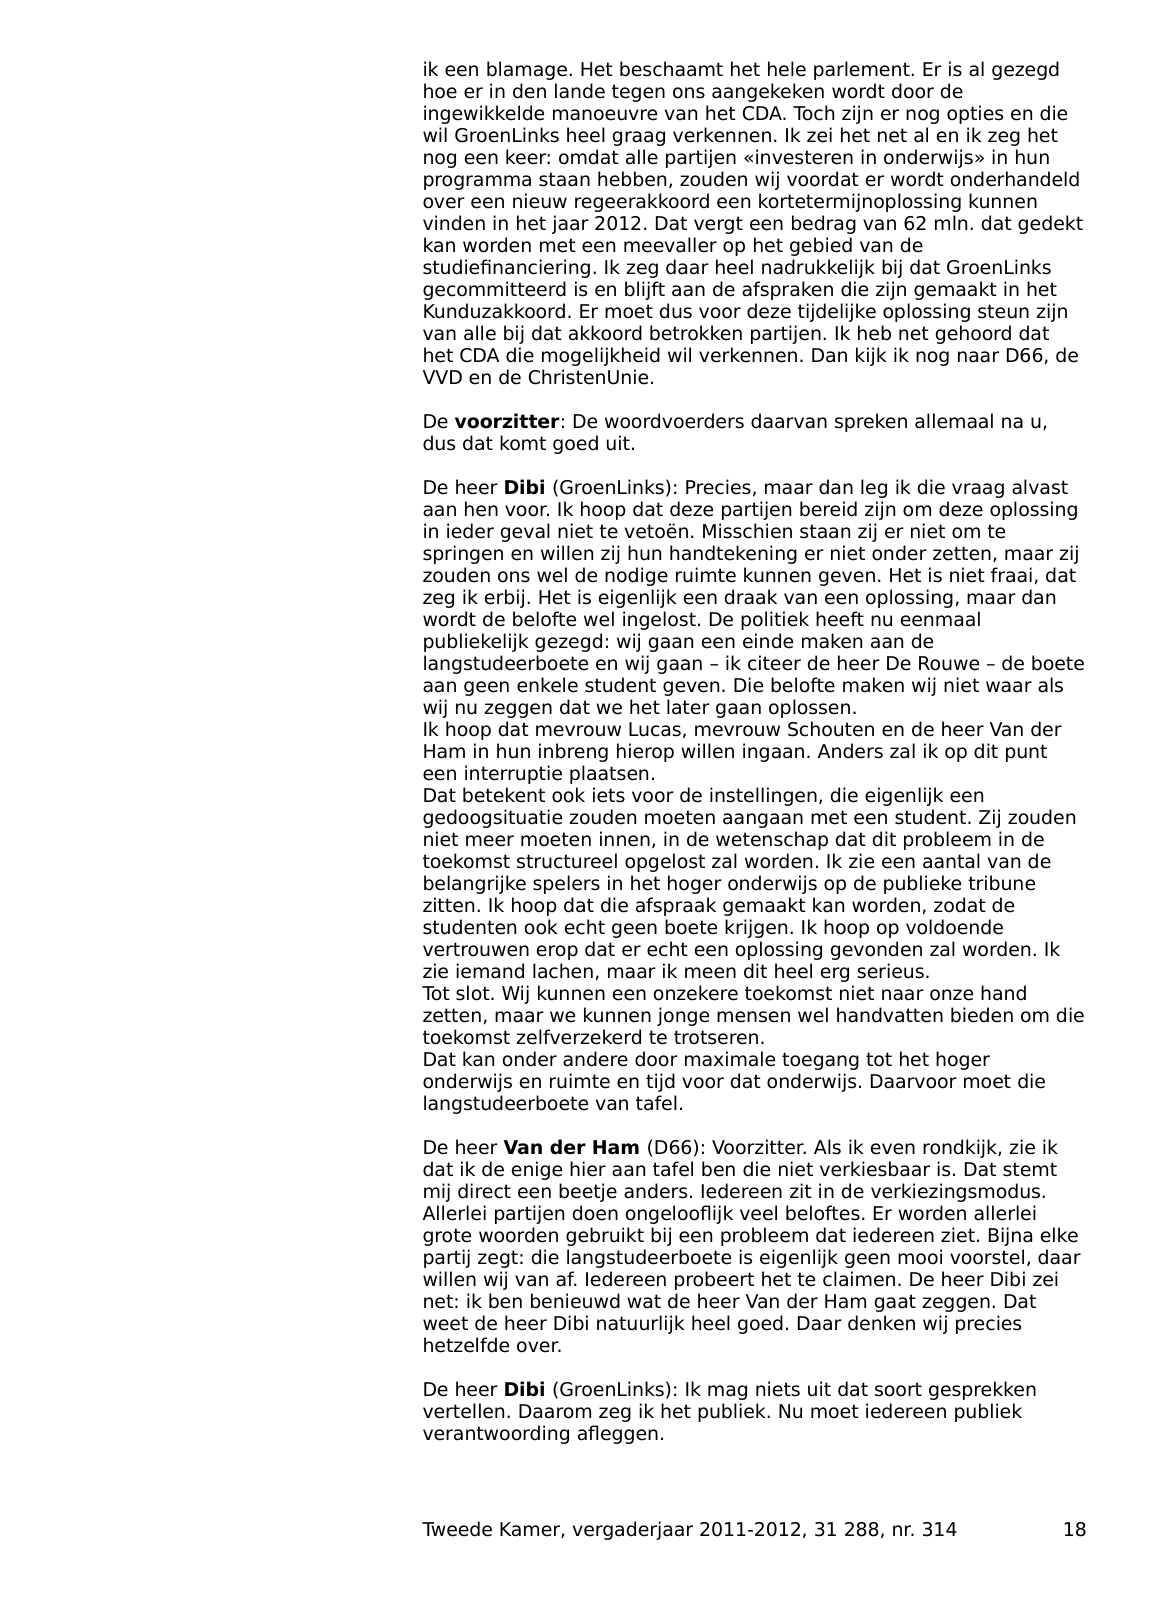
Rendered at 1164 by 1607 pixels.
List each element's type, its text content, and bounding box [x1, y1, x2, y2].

text Tot slot. Wij kunnen een onzekere toekomst niet naar onze hand zetten, maar we kunnen jonge mensen wel handvatten bieden om die toekomst zelfverzekerd te trotseren. [422, 983, 1087, 1048]
text De heer Van der Ham (D66): Voorzitter. Als ik even rondkijk, zie ik dat ik de enige hier aan tafel ben die niet verkiesbaar is. Dat stemt mij direct een beetje anders. Iedereen zit in de verkiezingsmodus. Allerlei partijen doen ongelooflijk veel beloftes. Er worden allerlei grote woorden gebruikt bij een probleem dat iedereen ziet. Bijna elke partij zegt: die langstudeerboete is eigenlijk geen mooi voorstel, daar willen wij van af. Iedereen probeert het te claimen. De heer Dibi zei net: ik ben benieuwd wat de heer Van der Ham gaat zeggen. Dat weet de heer Dibi natuurlijk heel goed. Daar denken wij precies hetzelfde over. [422, 1137, 1087, 1356]
text ik een blamage. Het beschaamt het hele parlement. Er is al gezegd hoe er in den lande tegen ons aangekeken wordt door de ingewikkelde manoeuvre van het CDA. Toch zijn er nog opties en die wil GroenLinks heel graag verkennen. Ik zei het net al en ik zeg het nog een keer: omdat alle partijen «investeren in onderwijs» in hun programma staan hebben, zouden wij voordat er wordt onderhandeld over een nieuw regeerakkoord een kortetermijnoplossing kunnen vinden in het jaar 2012. Dat vergt een bedrag van 62 mln. dat gedekt kan worden met een meevaller op het gebied van de studiefinanciering. Ik zeg daar heel nadrukkelijk bij dat GroenLinks gecommitteerd is en blijft aan de afspraken die zijn gemaakt in het Kunduzakkoord. Er moet dus voor deze tijdelijke oplossing steun zijn van alle bij dat akkoord betrokken partijen. Ik heb net gehoord dat het CDA die mogelijkheid wil verkennen. Dan kijk ik nog naar D66, de VVD en de ChristenUnie. [422, 59, 1087, 389]
text Dat kan onder andere door maximale toegang tot het hoger onderwijs en ruimte en tijd voor dat onderwijs. Daarvoor moet die langstudeerboete van tafel. [422, 1048, 1087, 1114]
text De heer Dibi (GroenLinks): Ik mag niets uit dat soort gesprekken vertellen. Daarom zeg ik het publiek. Nu moet iedereen publiek verantwoording afleggen. [422, 1379, 1087, 1444]
text Dat betekent ook iets voor de instellingen, die eigenlijk een gedoogsituatie zouden moeten aangaan met een student. Zij zouden niet meer moeten innen, in de wetenschap dat dit probleem in de toekomst structureel opgelost zal worden. Ik zie een aantal van de belangrijke spelers in het hoger onderwijs op de publieke tribune zitten. Ik hoop dat die afspraak gemaakt kan worden, zodat de studenten ook echt geen boete krijgen. Ik hoop op voldoende vertrouwen erop dat er echt een oplossing gevonden zal worden. Ik zie iemand lachen, maar ik meen dit heel erg serieus. [422, 785, 1087, 983]
text De heer Dibi (GroenLinks): Precies, maar dan leg ik die vraag alvast aan hen voor. Ik hoop dat deze partijen bereid zijn om deze oplossing in ieder geval niet te vetoën. Misschien staan zij er niet om te springen en willen zij hun handtekening er niet onder zetten, maar zij zouden ons wel de nodige ruimte kunnen geven. Het is niet fraai, dat zeg ik erbij. Het is eigenlijk een draak van een oplossing, maar dan wordt de belofte wel ingelost. De politiek heeft nu eenmaal publiekelijk gezegd: wij gaan een einde maken aan de langstudeerboete en wij gaan – ik citeer de heer De Rouwe – de boete aan geen enkele student geven. Die belofte maken wij niet waar als wij nu zeggen dat we het later gaan oplossen. [422, 477, 1087, 719]
text Ik hoop dat mevrouw Lucas, mevrouw Schouten en de heer Van der Ham in hun inbreng hierop willen ingaan. Anders zal ik op dit punt een interruptie plaatsen. [422, 719, 1087, 785]
text De voorzitter: De woordvoerders daarvan spreken allemaal na u, dus dat komt goed uit. [422, 411, 1087, 455]
